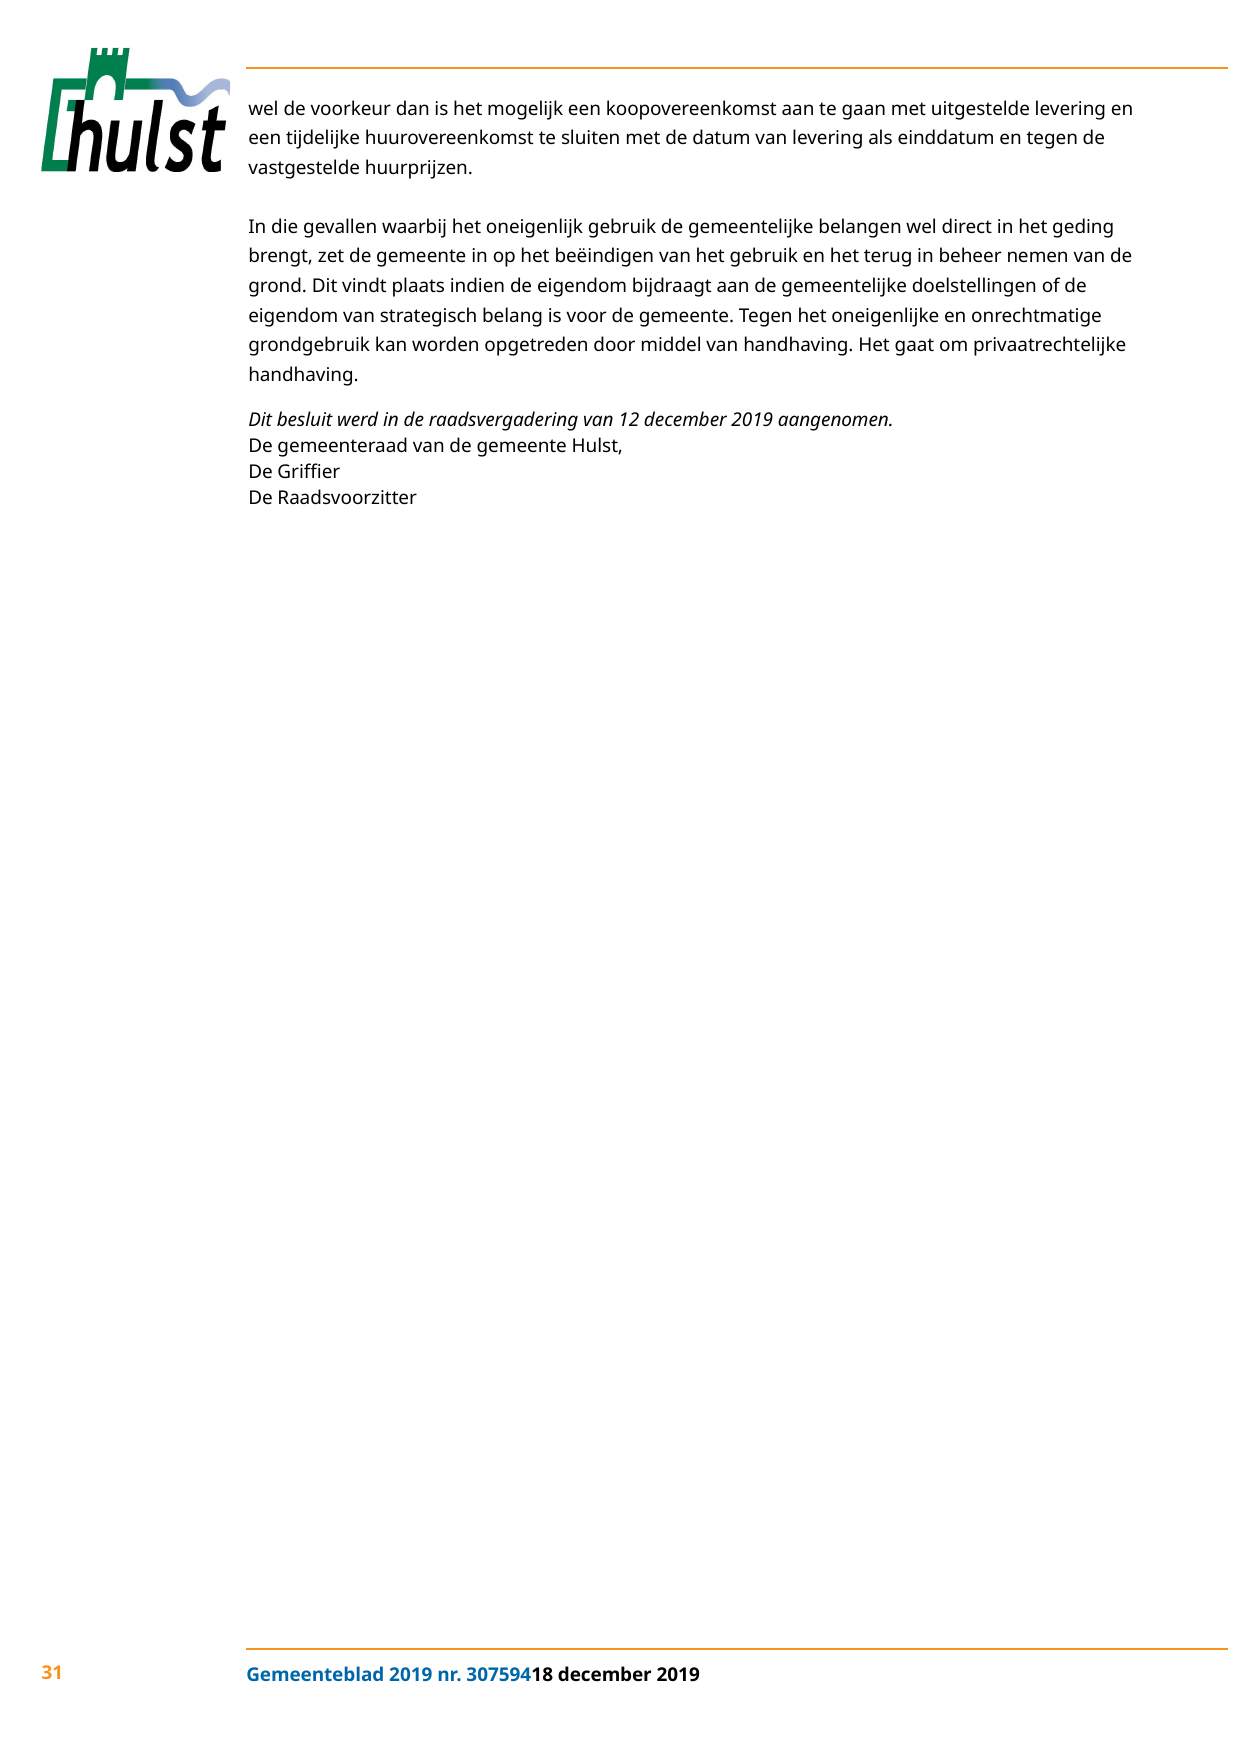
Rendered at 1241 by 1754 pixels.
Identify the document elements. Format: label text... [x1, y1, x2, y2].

text In die gevallen waarbij het oneigenlijk gebruik de gemeentelijke belangen wel direct in het geding brengt, zet de gemeente in op het beëindigen van het gebruik en het terug in beheer nemen van de grond. Dit vindt plaats indien de eigendom bijdraagt aan de gemeentelijke doelstellingen of de eigendom van strategisch belang is voor de gemeente. Tegen het oneigenlijke en onrechtmatige grondgebruik kan worden opgetreden door middel van handhaving. Het gaat om privaatrechtelijke handhaving. [248, 213, 1152, 387]
text De Raadsvoorzitter [248, 484, 1152, 509]
text De gemeenteraad van de gemeente Hulst, [248, 432, 1152, 458]
text Dit besluit werd in de raadsvergadering van 12 december 2019 aangenomen. [248, 407, 1152, 432]
picture [41, 47, 231, 172]
text De Griffier [248, 458, 1152, 484]
text wel de voorkeur dan is het mogelijk een koopovereenkomst aan te gaan met uitgestelde levering en een tijdelijke huurovereenkomst te sluiten met de datum van levering als einddatum en tegen de vastgestelde huurprijzen. [248, 95, 1152, 180]
